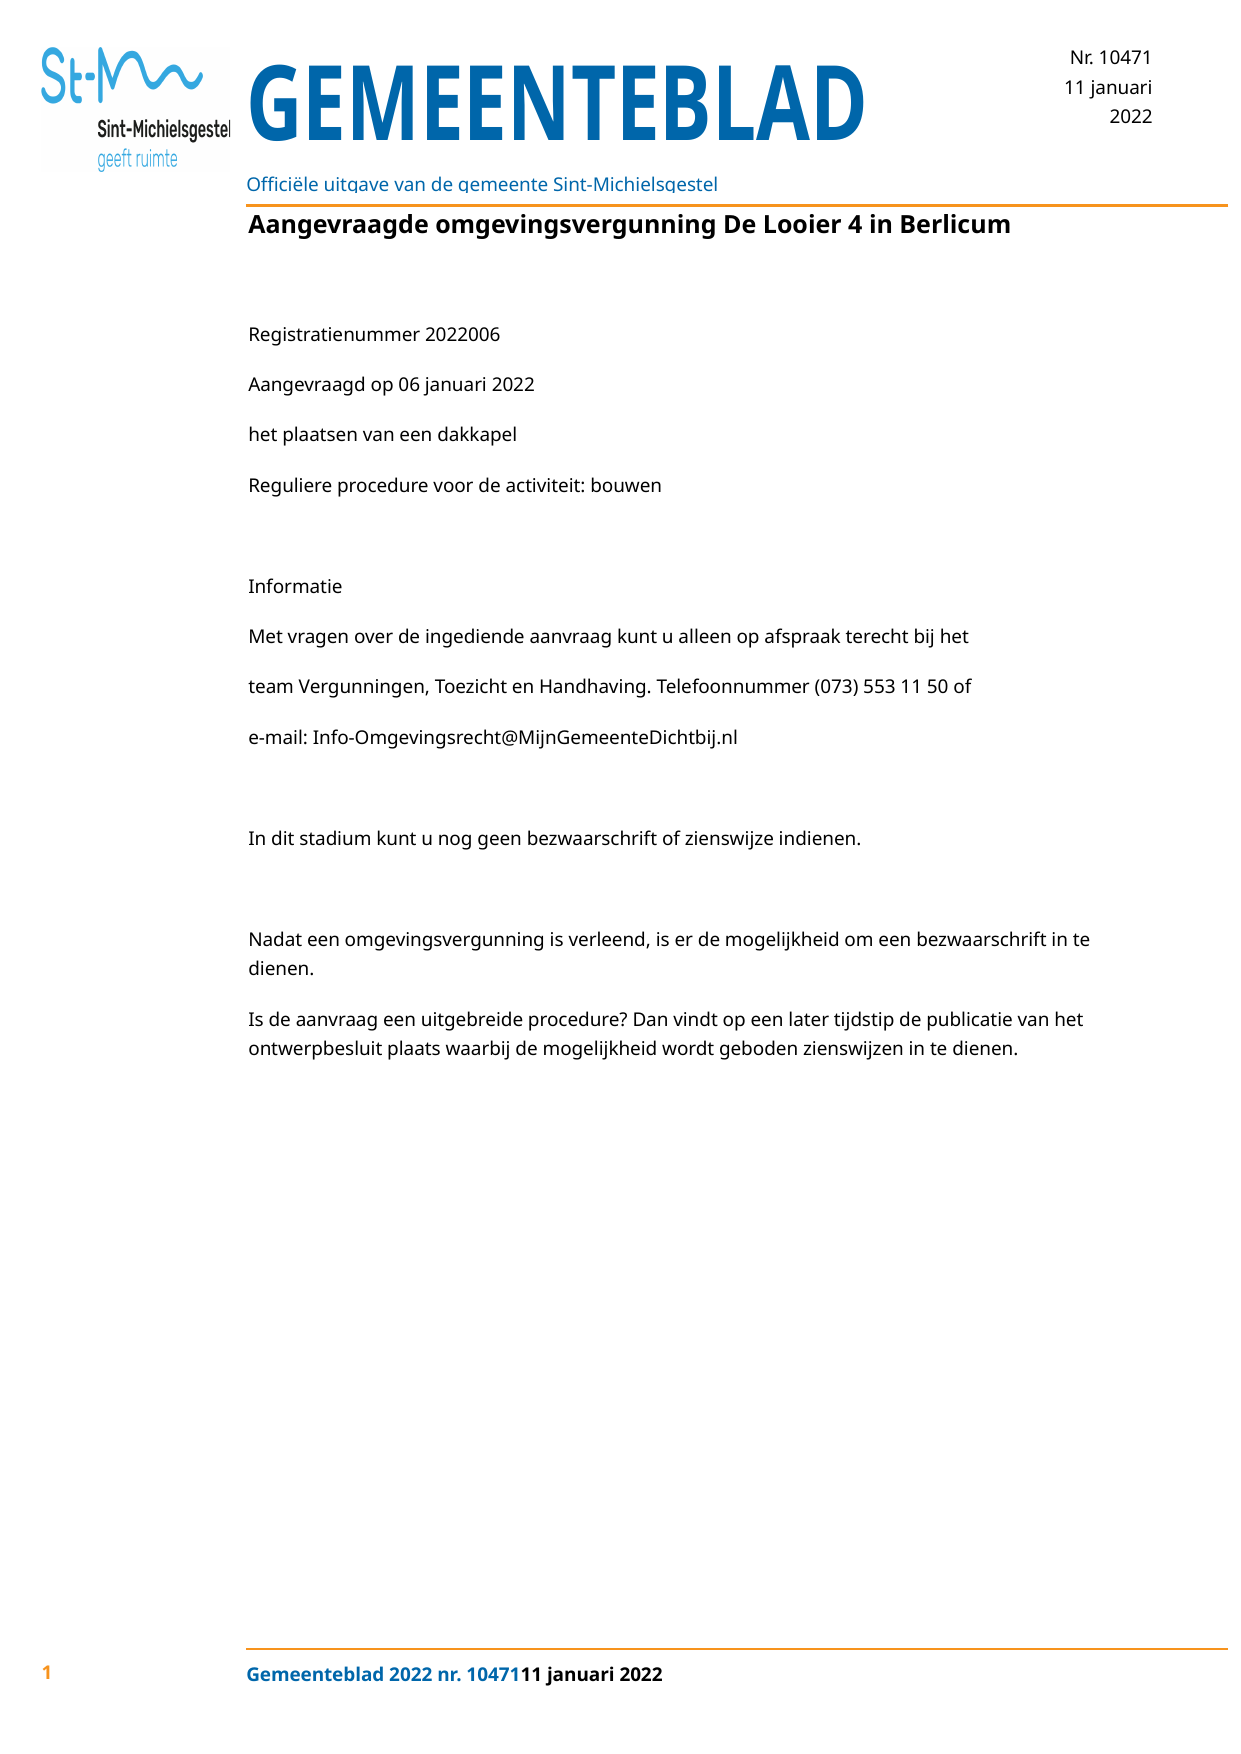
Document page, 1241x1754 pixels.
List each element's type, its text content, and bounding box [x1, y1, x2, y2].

text Reguliere procedure voor de activiteit: bouwen [248, 472, 1152, 498]
text Registratienummer 2022006 [248, 321, 1152, 346]
text team Vergunningen, Toezicht en Handhaving. Telefoonnummer (073) 553 11 50 of [248, 674, 1152, 699]
text e-mail: Info-Omgevingsrecht@MijnGemeenteDichtbij.nl [248, 724, 1152, 750]
text Aangevraagd op 06 januari 2022 [248, 371, 1152, 397]
text Nadat een omgevingsvergunning is verleend, is er de mogelijkheid om een bezwaarschrift in te dienen. [248, 926, 1152, 981]
text Aangevraagde omgevingsvergunning De Looier 4 in Berlicum [248, 207, 1152, 241]
text Is de aanvraag een uitgebreide procedure? Dan vindt op een later tijdstip de publicatie van het ontwerpbesluit plaats waarbij de mogelijkheid wordt geboden zienswijzen in te dienen. [248, 1006, 1152, 1061]
text het plaatsen van een dakkapel [248, 422, 1152, 447]
picture [41, 47, 231, 172]
text Met vragen over de ingediende aanvraag kunt u alleen op afspraak terecht bij het [248, 623, 1152, 649]
text In dit stadium kunt u nog geen bezwaarschrift of zienswijze indienen. [248, 825, 1152, 851]
text Informatie [248, 573, 1152, 598]
